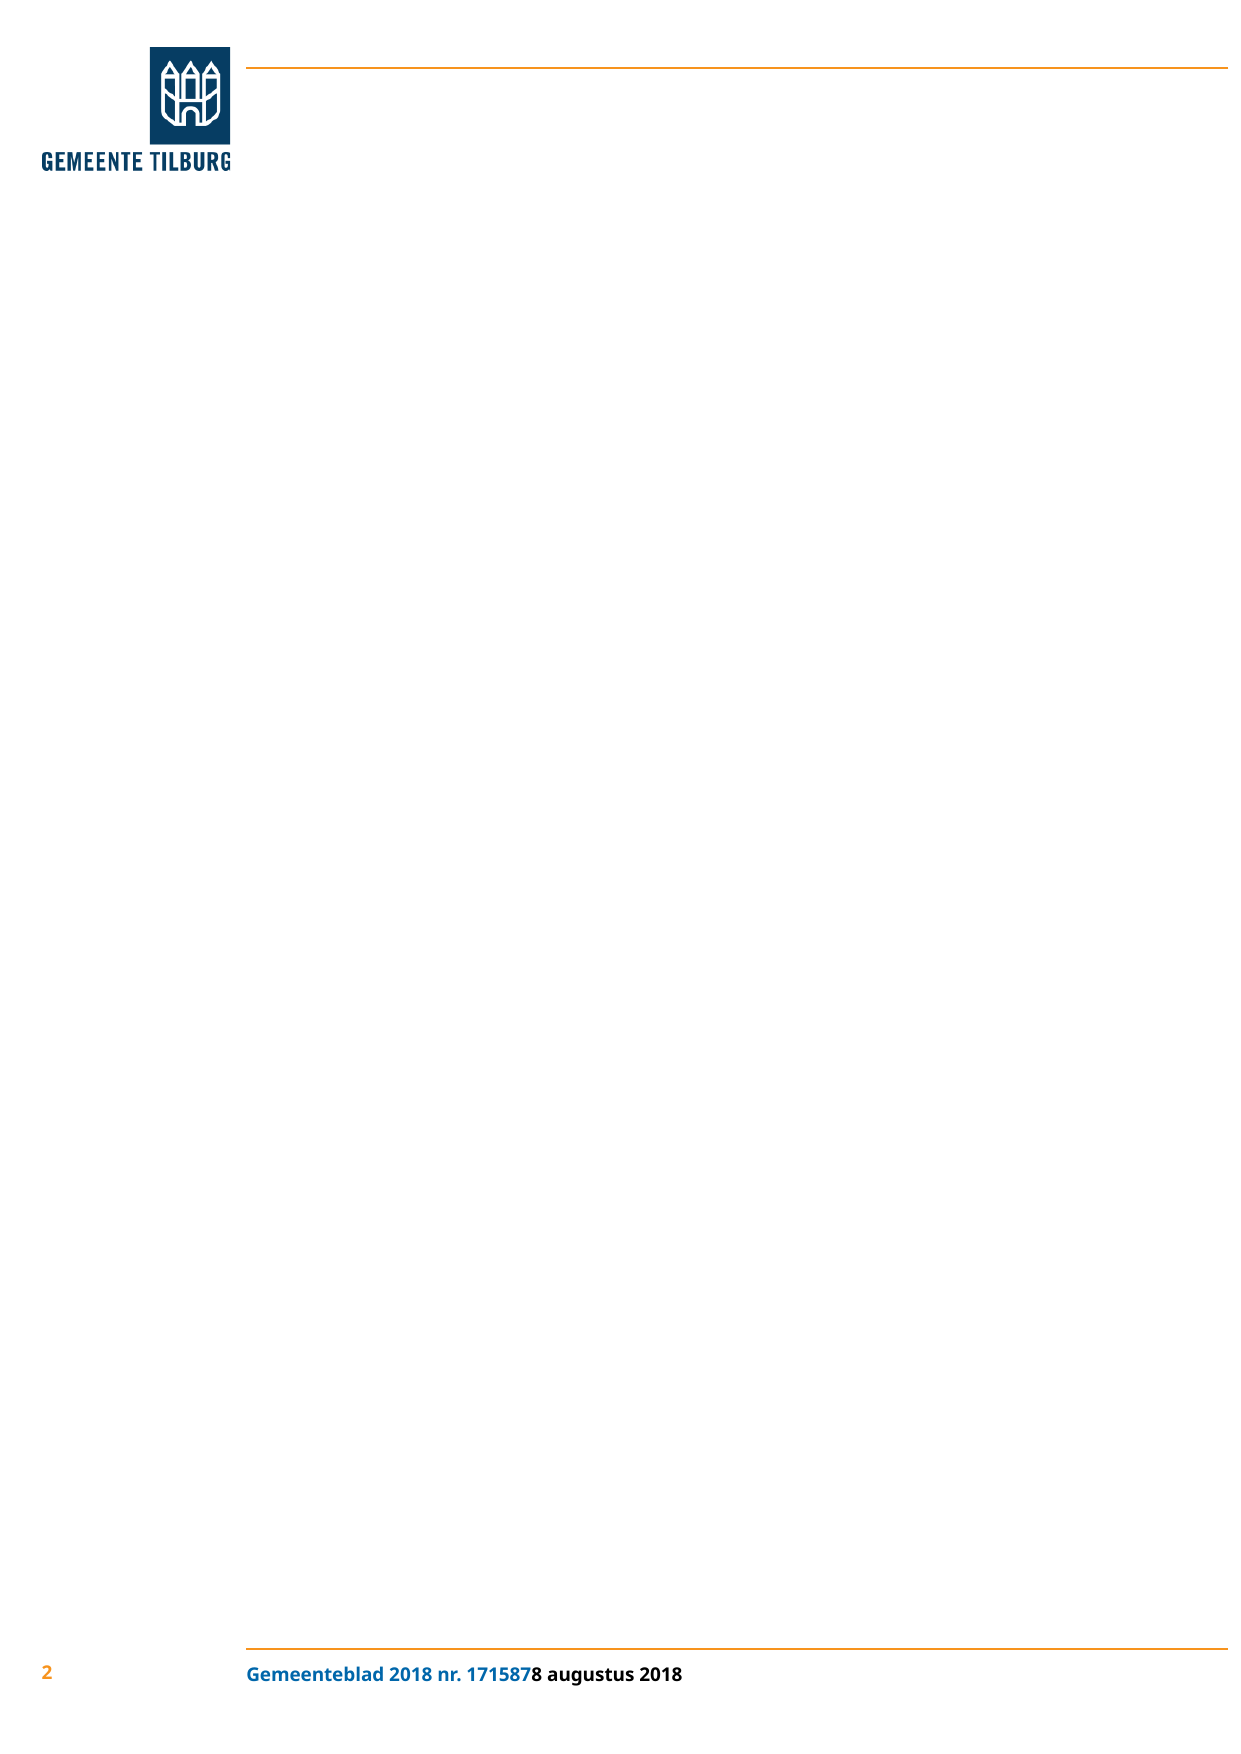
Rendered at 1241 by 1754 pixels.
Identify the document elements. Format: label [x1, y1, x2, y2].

picture [41, 47, 231, 172]
